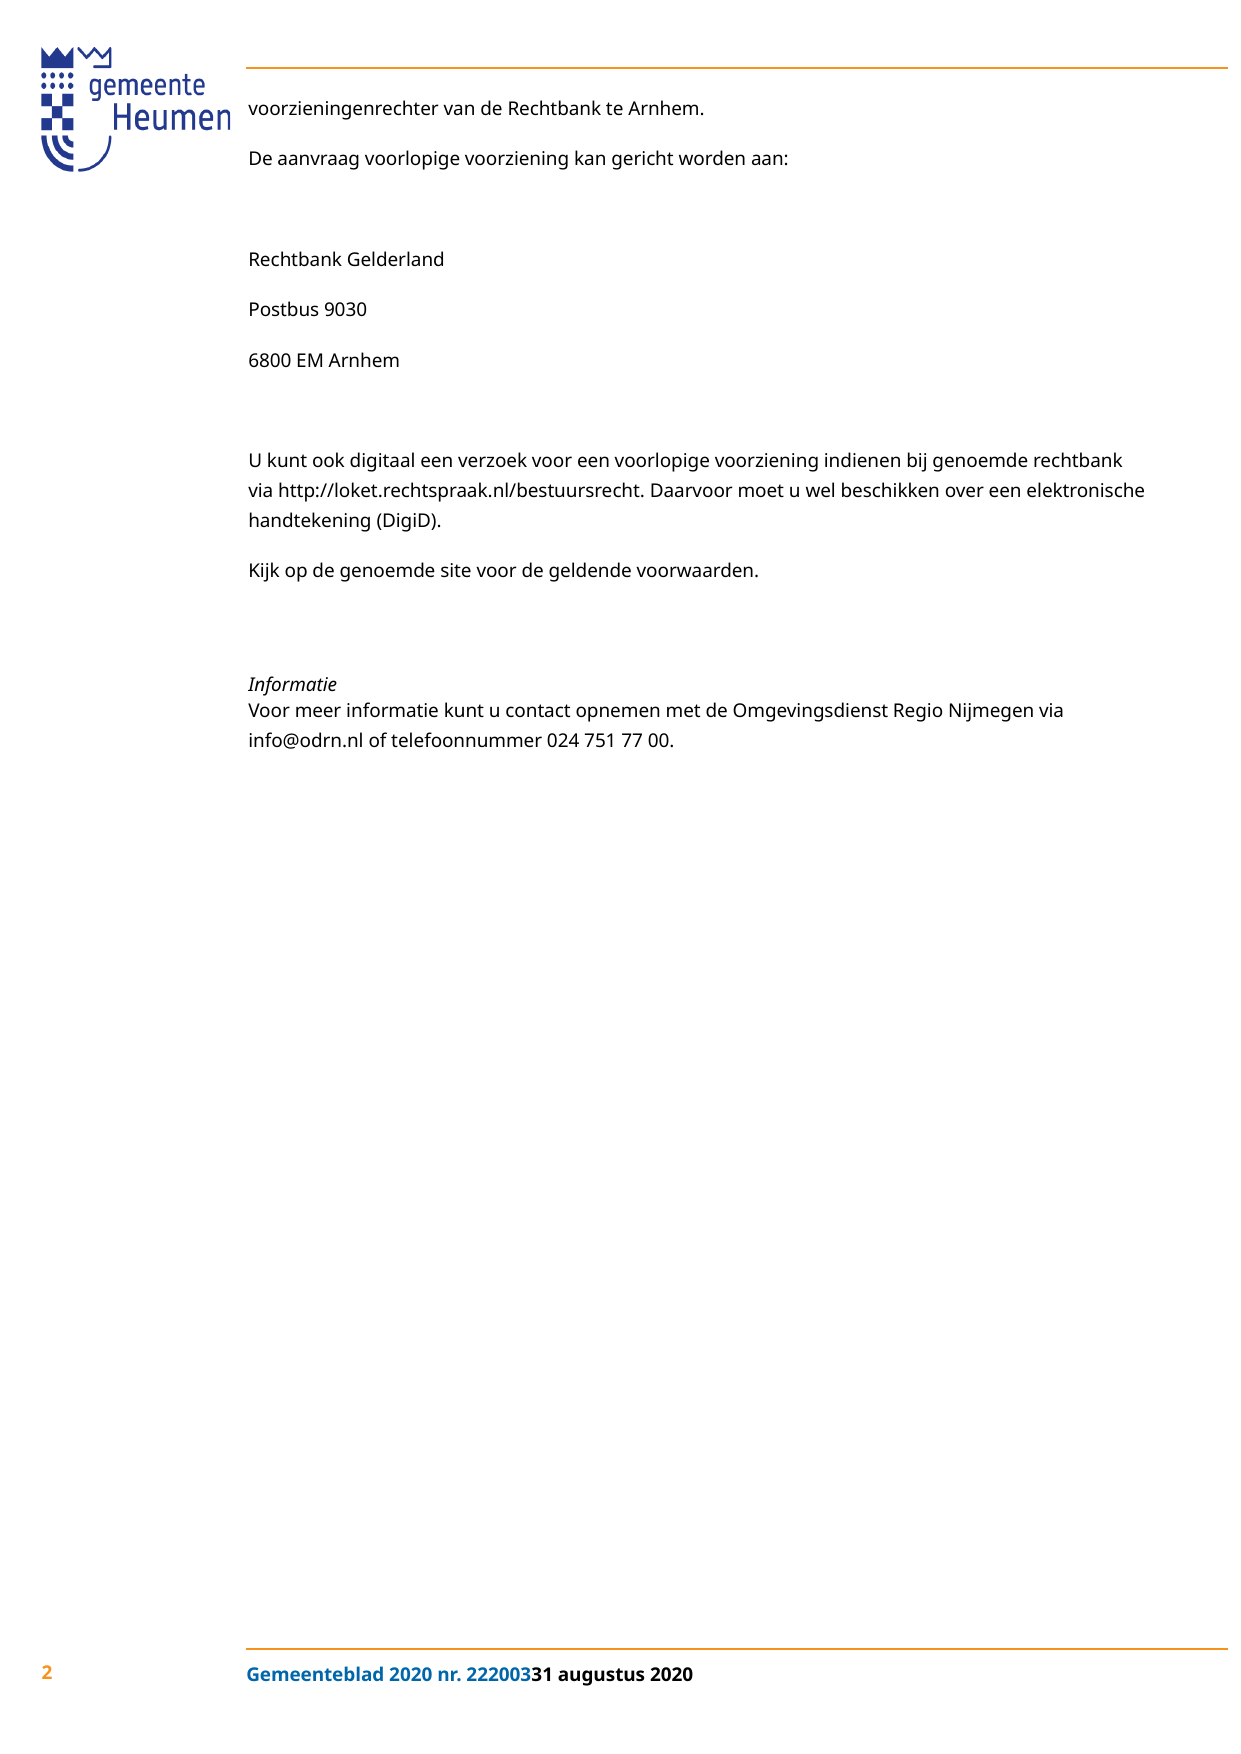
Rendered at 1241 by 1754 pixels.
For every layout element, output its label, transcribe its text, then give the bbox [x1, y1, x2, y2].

text Rechtbank Gelderland [248, 246, 1152, 272]
text voorzieningenrechter van de Rechtbank te Arnhem. [248, 95, 1152, 121]
picture [41, 47, 231, 172]
text Kijk op de genoemde site voor de geldende voorwaarden. [248, 557, 1152, 583]
text Informatie [248, 672, 1152, 697]
text De aanvraag voorlopige voorziening kan gericht worden aan: [248, 145, 1152, 171]
text 6800 EM Arnhem [248, 347, 1152, 373]
text U kunt ook digitaal een verzoek voor een voorlopige voorziening indienen bij genoemde rechtbank via http://loket.rechtspraak.nl/bestuursrecht. Daarvoor moet u wel beschikken over een elektronische handtekening (DigiD). [248, 448, 1152, 533]
text Voor meer informatie kunt u contact opnemen met de Omgevingsdienst Regio Nijmegen via info@odrn.nl of telefoonnummer 024 751 77 00. [248, 697, 1152, 753]
text Postbus 9030 [248, 296, 1152, 322]
